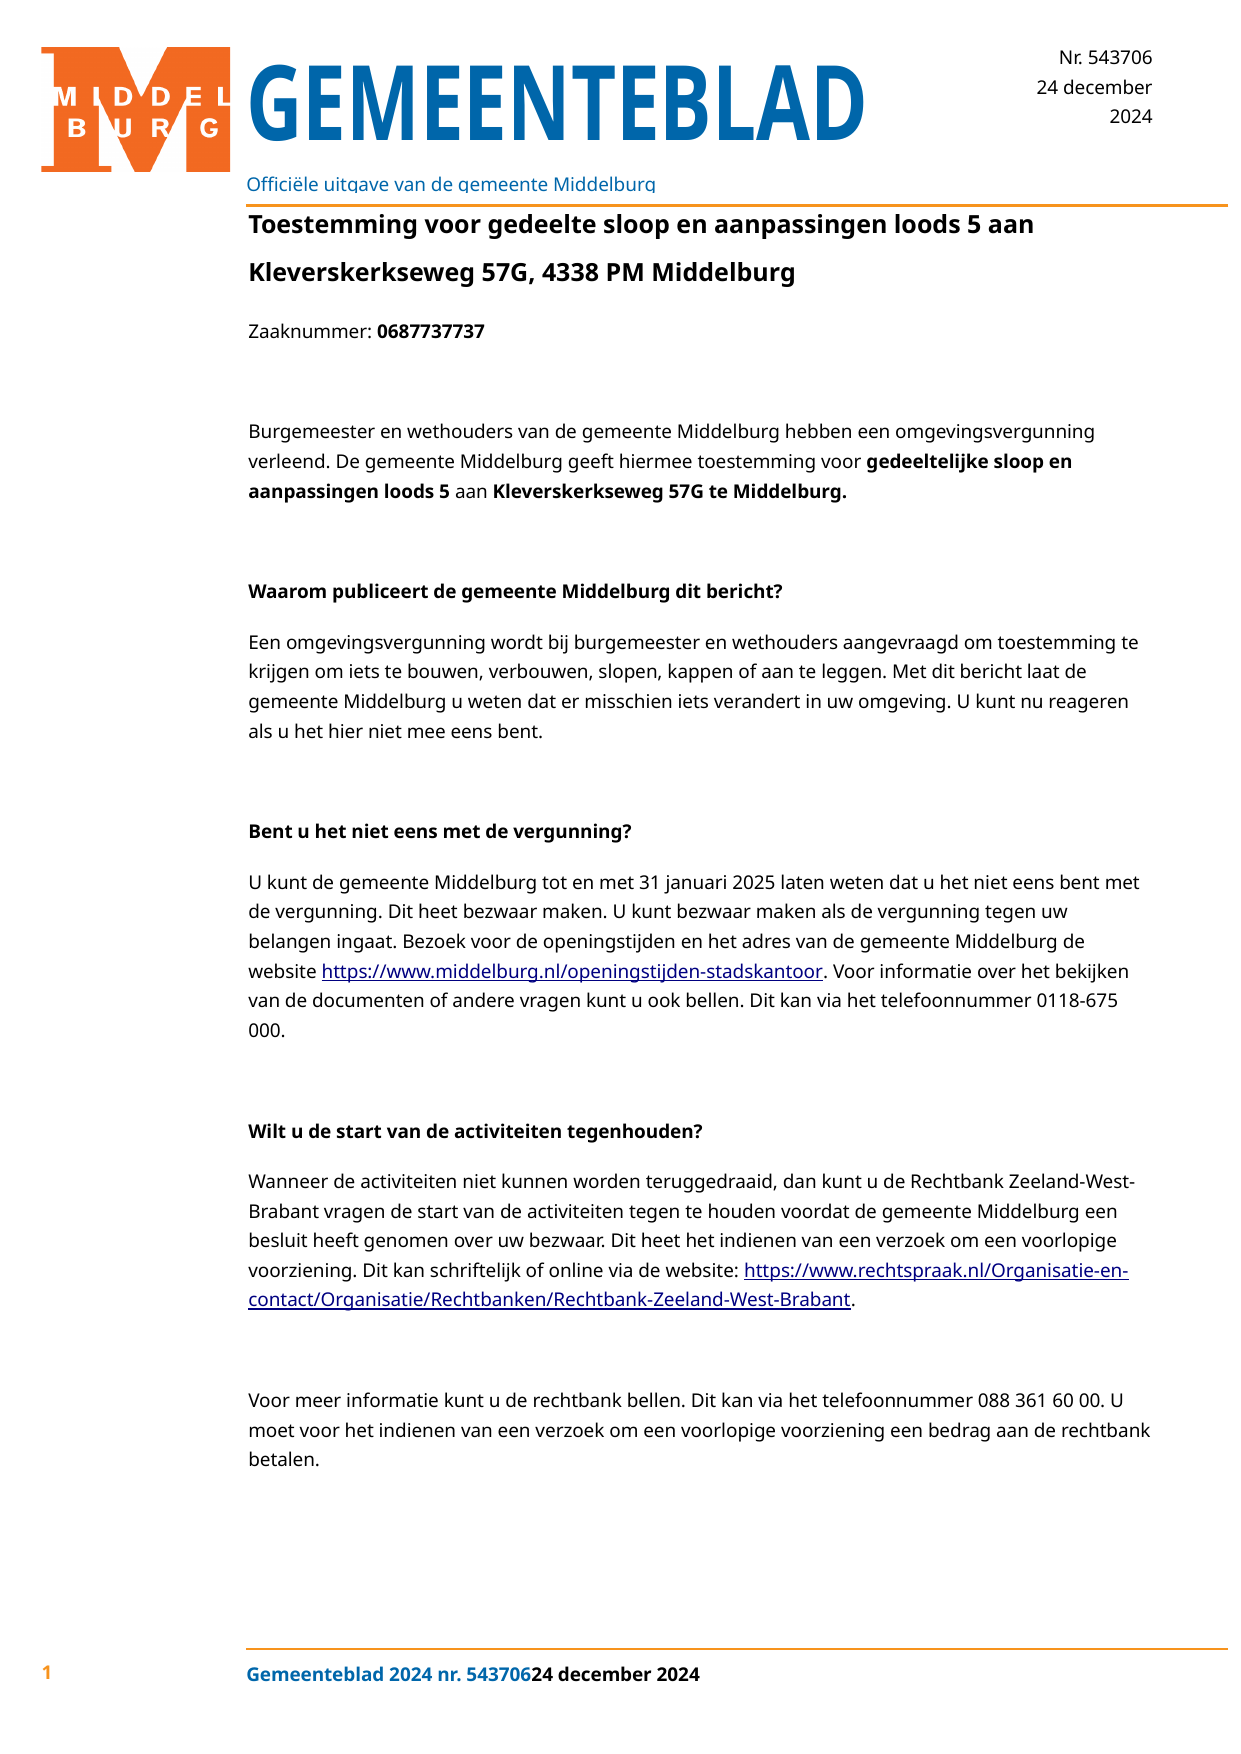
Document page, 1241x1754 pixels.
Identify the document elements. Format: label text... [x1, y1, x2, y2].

text Burgemeester en wethouders van de gemeente Middelburg hebben een omgevingsvergunning verleend. De gemeente Middelburg geeft hiermee toestemming voor gedeeltelijke sloop en aanpassingen loods 5 aan Kleverskerkseweg 57G te Middelburg. [248, 419, 1152, 504]
text Wanneer de activiteiten niet kunnen worden teruggedraaid, dan kunt u de Rechtbank Zeeland-West-Brabant vragen de start van de activiteiten tegen te houden voordat de gemeente Middelburg een besluit heeft genomen over uw bezwaar. Dit heet het indienen van een verzoek om een voorlopige voorziening. Dit kan schriftelijk of online via de website: https://www.rechtspraak.nl/Organisatie-en-contact/Organisatie/Rechtbanken/Rechtbank-Zeeland-West-Brabant. [248, 1168, 1152, 1312]
text Zaaknummer: 0687737737 [248, 318, 1152, 344]
text Wilt u de start van de activiteiten tegenhouden? [248, 1118, 1152, 1144]
text Bent u het niet eens met de vergunning? [248, 819, 1152, 844]
picture [41, 47, 231, 172]
text Toestemming voor gedeelte sloop en aanpassingen loods 5 aan Kleverskerkseweg 57G, 4338 PM Middelburg [248, 207, 1152, 288]
text Waarom publiceert de gemeente Middelburg dit bericht? [248, 579, 1152, 604]
text Voor meer informatie kunt u de rechtbank bellen. Dit kan via het telefoonnummer 088 361 60 00. U moet voor het indienen van een verzoek om een voorlopige voorziening een bedrag aan de rechtbank betalen. [248, 1387, 1152, 1472]
text Een omgevingsvergunning wordt bij burgemeester en wethouders aangevraagd om toestemming te krijgen om iets te bouwen, verbouwen, slopen, kappen of aan te leggen. Met dit bericht laat de gemeente Middelburg u weten dat er misschien iets verandert in uw omgeving. U kunt nu reageren als u het hier niet mee eens bent. [248, 629, 1152, 744]
text U kunt de gemeente Middelburg tot en met 31 januari 2025 laten weten dat u het niet eens bent met de vergunning. Dit heet bezwaar maken. U kunt bezwaar maken als de vergunning tegen uw belangen ingaat. Bezoek voor de openingstijden en het adres van de gemeente Middelburg de website https://www.middelburg.nl/openingstijden-stadskantoor. Voor informatie over het bekijken van de documenten of andere vragen kunt u ook bellen. Dit kan via het telefoonnummer 0118-675 000. [248, 869, 1152, 1043]
